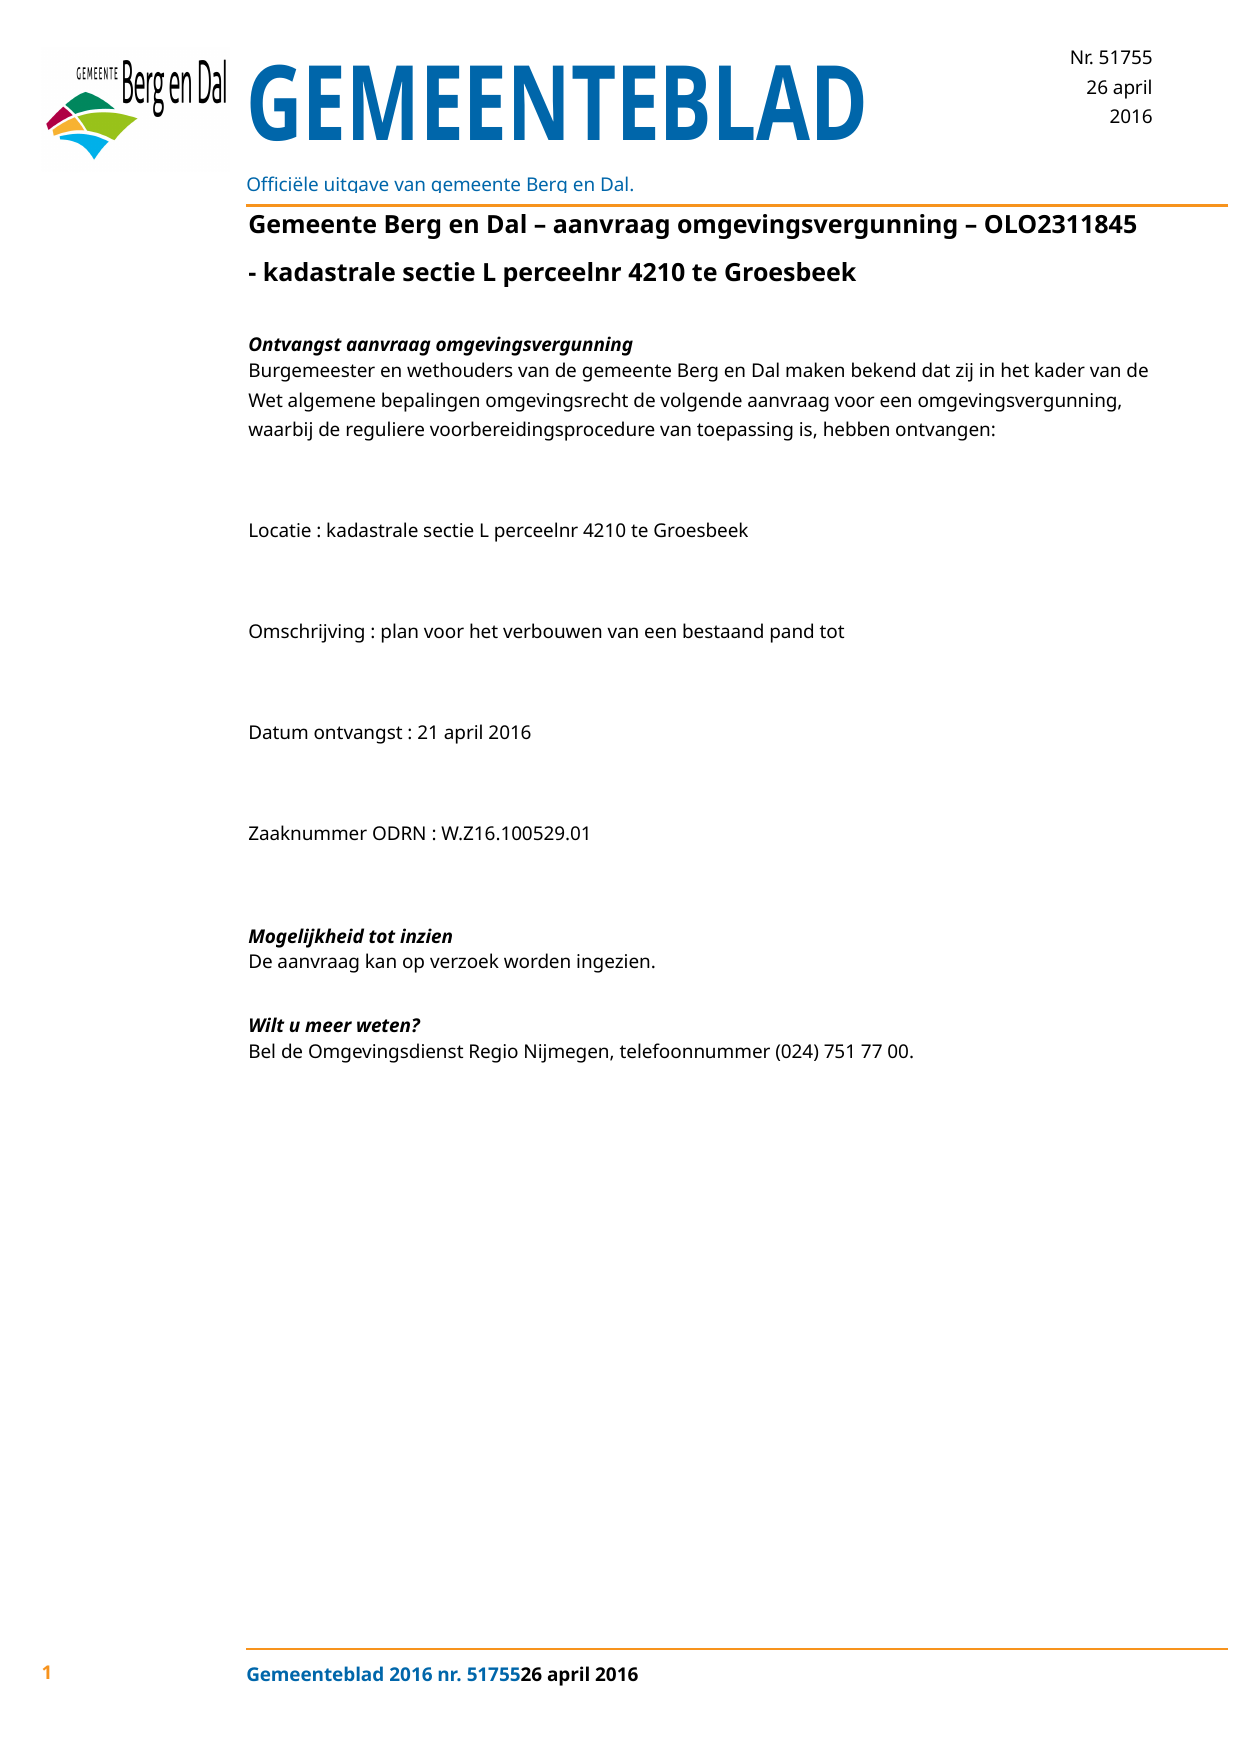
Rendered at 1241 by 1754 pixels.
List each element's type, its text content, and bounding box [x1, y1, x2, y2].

text Ontvangst aanvraag omgevingsvergunning [248, 331, 1152, 357]
text Bel de Omgevingsdienst Regio Nijmegen, telefoonnummer (024) 751 77 00. [248, 1038, 1152, 1064]
picture [41, 47, 231, 172]
text Datum ontvangst : 21 april 2016 [248, 719, 1152, 744]
text Burgemeester en wethouders van de gemeente Berg en Dal maken bekend dat zij in het kader van de Wet algemene bepalingen omgevingsrecht de volgende aanvraag voor een omgevingsvergunning, waarbij de reguliere voorbereidingsprocedure van toepassing is, hebben ontvangen: [248, 357, 1152, 442]
text De aanvraag kan op verzoek worden ingezien. [248, 949, 1152, 974]
text Gemeente Berg en Dal – aanvraag omgevingsvergunning – OLO2311845 - kadastrale sectie L perceelnr 4210 te Groesbeek [248, 207, 1152, 288]
text Omschrijving : plan voor het verbouwen van een bestaand pand tot [248, 618, 1152, 644]
text Zaaknummer ODRN : W.Z16.100529.01 [248, 820, 1152, 845]
text Wilt u meer weten? [248, 1013, 1152, 1038]
text Locatie : kadastrale sectie L perceelnr 4210 te Groesbeek [248, 517, 1152, 543]
text Mogelijkheid tot inzien [248, 923, 1152, 949]
